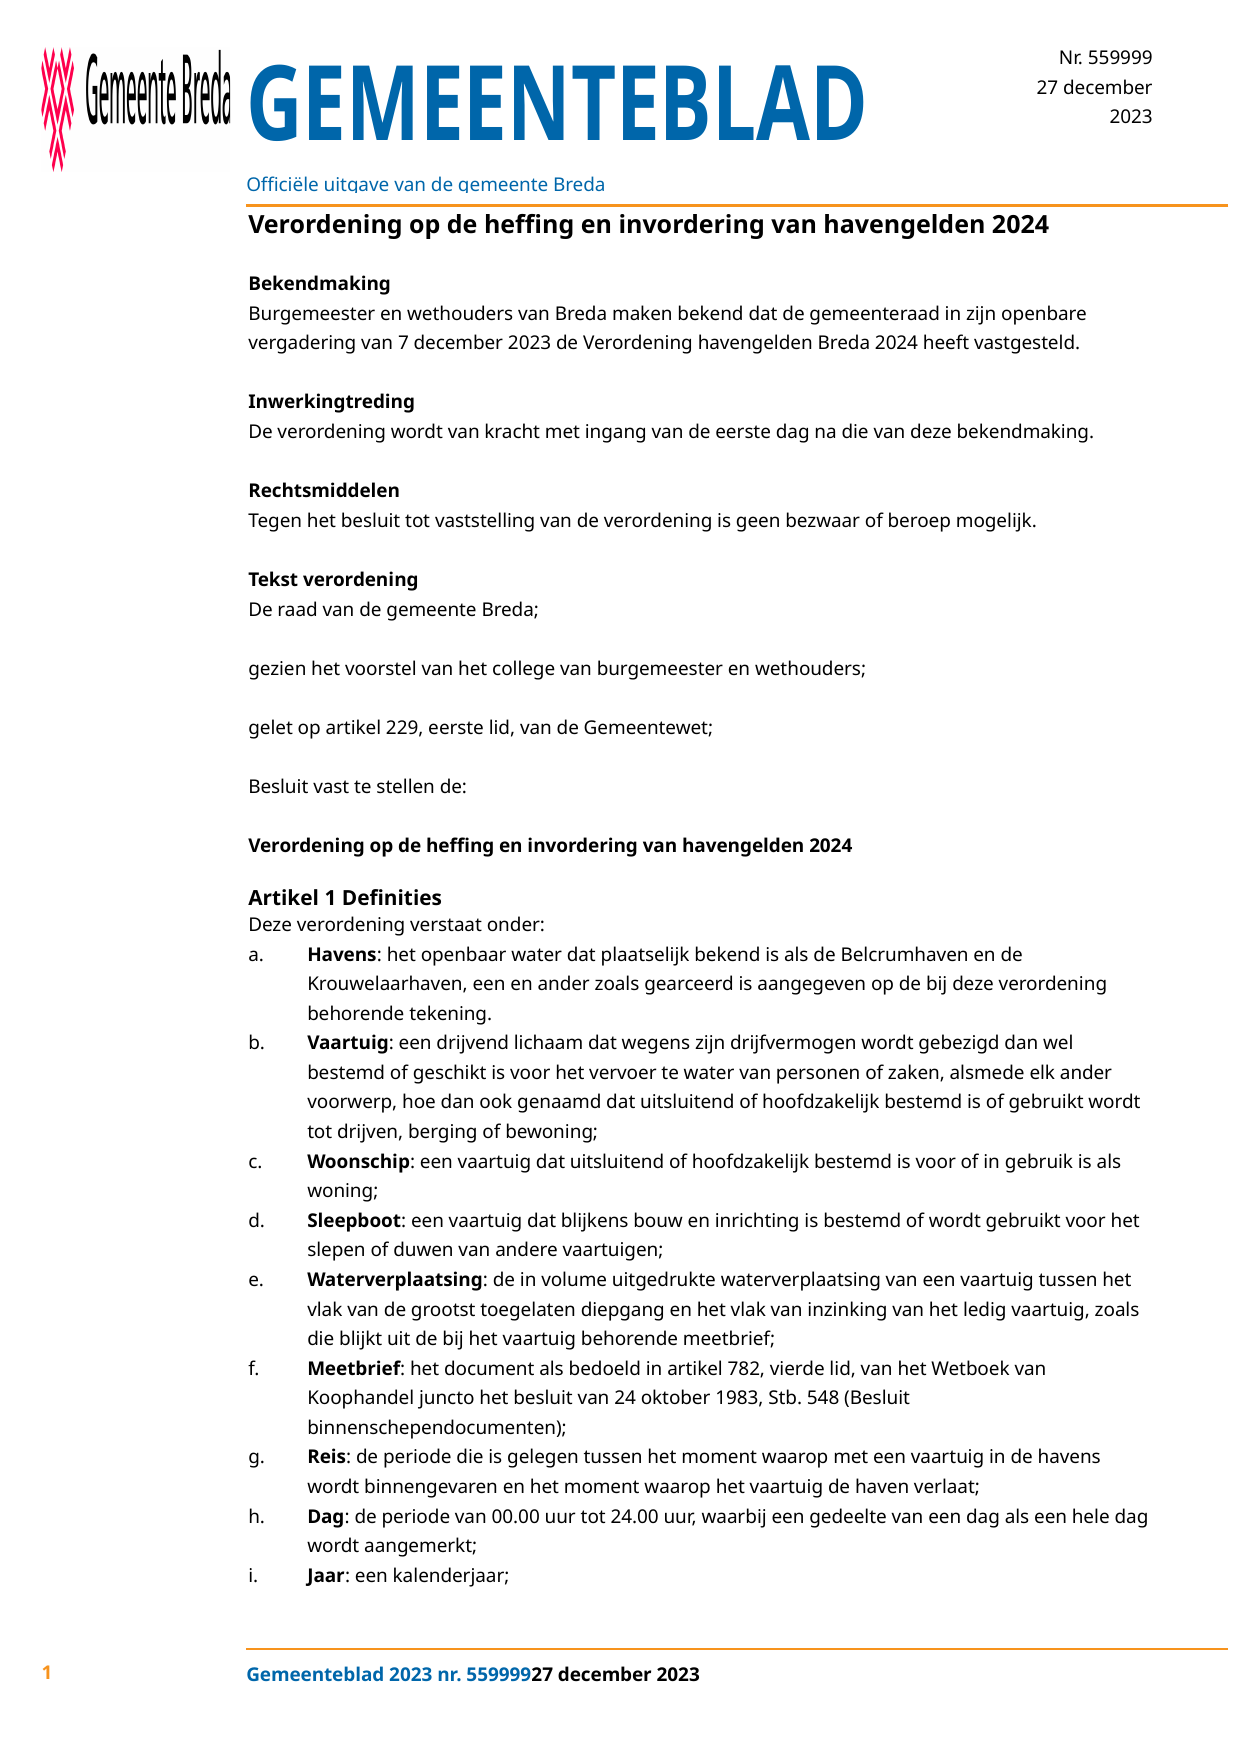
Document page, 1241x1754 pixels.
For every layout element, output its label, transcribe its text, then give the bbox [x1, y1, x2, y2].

text gelet op artikel 229, eerste lid, van de Gemeentewet; [248, 714, 1152, 740]
text Tekst verordening [248, 566, 1152, 592]
text De raad van de gemeente Breda; [248, 596, 1152, 621]
text Besluit vast te stellen de: [248, 773, 1152, 799]
text Verordening op de heffing en invordering van havengelden 2024 [248, 832, 1152, 858]
picture [41, 47, 231, 172]
text Verordening op de heffing en invordering van havengelden 2024 [248, 207, 1152, 241]
text Inwerkingtreding [248, 389, 1152, 414]
list Havens: het openbaar water dat plaatselijk bekend is als de Belcrumhaven en de Krouwelaarhaven, een en ander zoals gearceerd is aangegeven op de bij deze verordening behorende tekening. [248, 941, 1152, 1026]
list Vaartuig: een drijvend lichaam dat wegens zijn drijfvermogen wordt gebezigd dan wel bestemd of geschikt is voor het vervoer te water van personen of zaken, alsmede elk ander voorwerp, hoe dan ook genaamd dat uitsluitend of hoofdzakelijk bestemd is of gebruikt wordt tot drijven, berging of bewoning; [248, 1029, 1152, 1144]
list Woonschip: een vaartuig dat uitsluitend of hoofdzakelijk bestemd is voor of in gebruik is als woning; [248, 1148, 1152, 1203]
text gezien het voorstel van het college van burgemeester en wethouders; [248, 655, 1152, 681]
text Artikel 1 Definities [248, 883, 1152, 911]
list Sleepboot: een vaartuig dat blijkens bouw en inrichting is bestemd of wordt gebruikt voor het slepen of duwen van andere vaartuigen; [248, 1207, 1152, 1262]
list Jaar: een kalenderjaar; [248, 1562, 1152, 1588]
text Bekendmaking [248, 270, 1152, 296]
text De verordening wordt van kracht met ingang van de eerste dag na die van deze bekendmaking. [248, 418, 1152, 444]
text Rechtsmiddelen [248, 477, 1152, 503]
list Dag: de periode van 00.00 uur tot 24.00 uur, waarbij een gedeelte van een dag als een hele dag wordt aangemerkt; [248, 1503, 1152, 1558]
text Tegen het besluit tot vaststelling van de verordening is geen bezwaar of beroep mogelijk. [248, 507, 1152, 533]
list Meetbrief: het document als bedoeld in artikel 782, vierde lid, van het Wetboek van Koophandel juncto het besluit van 24 oktober 1983, Stb. 548 (Besluit binnenschependocumenten); [248, 1355, 1152, 1440]
text Deze verordening verstaat onder: [248, 911, 1152, 937]
list Reis: de periode die is gelegen tussen het moment waarop met een vaartuig in de havens wordt binnengevaren en het moment waarop het vaartuig de haven verlaat; [248, 1444, 1152, 1499]
text Burgemeester en wethouders van Breda maken bekend dat de gemeenteraad in zijn openbare vergadering van 7 december 2023 de Verordening havengelden Breda 2024 heeft vastgesteld. [248, 300, 1152, 355]
list Waterverplaatsing: de in volume uitgedrukte waterverplaatsing van een vaartuig tussen het vlak van de grootst toegelaten diepgang en het vlak van inzinking van het ledig vaartuig, zoals die blijkt uit de bij het vaartuig behorende meetbrief; [248, 1266, 1152, 1351]
